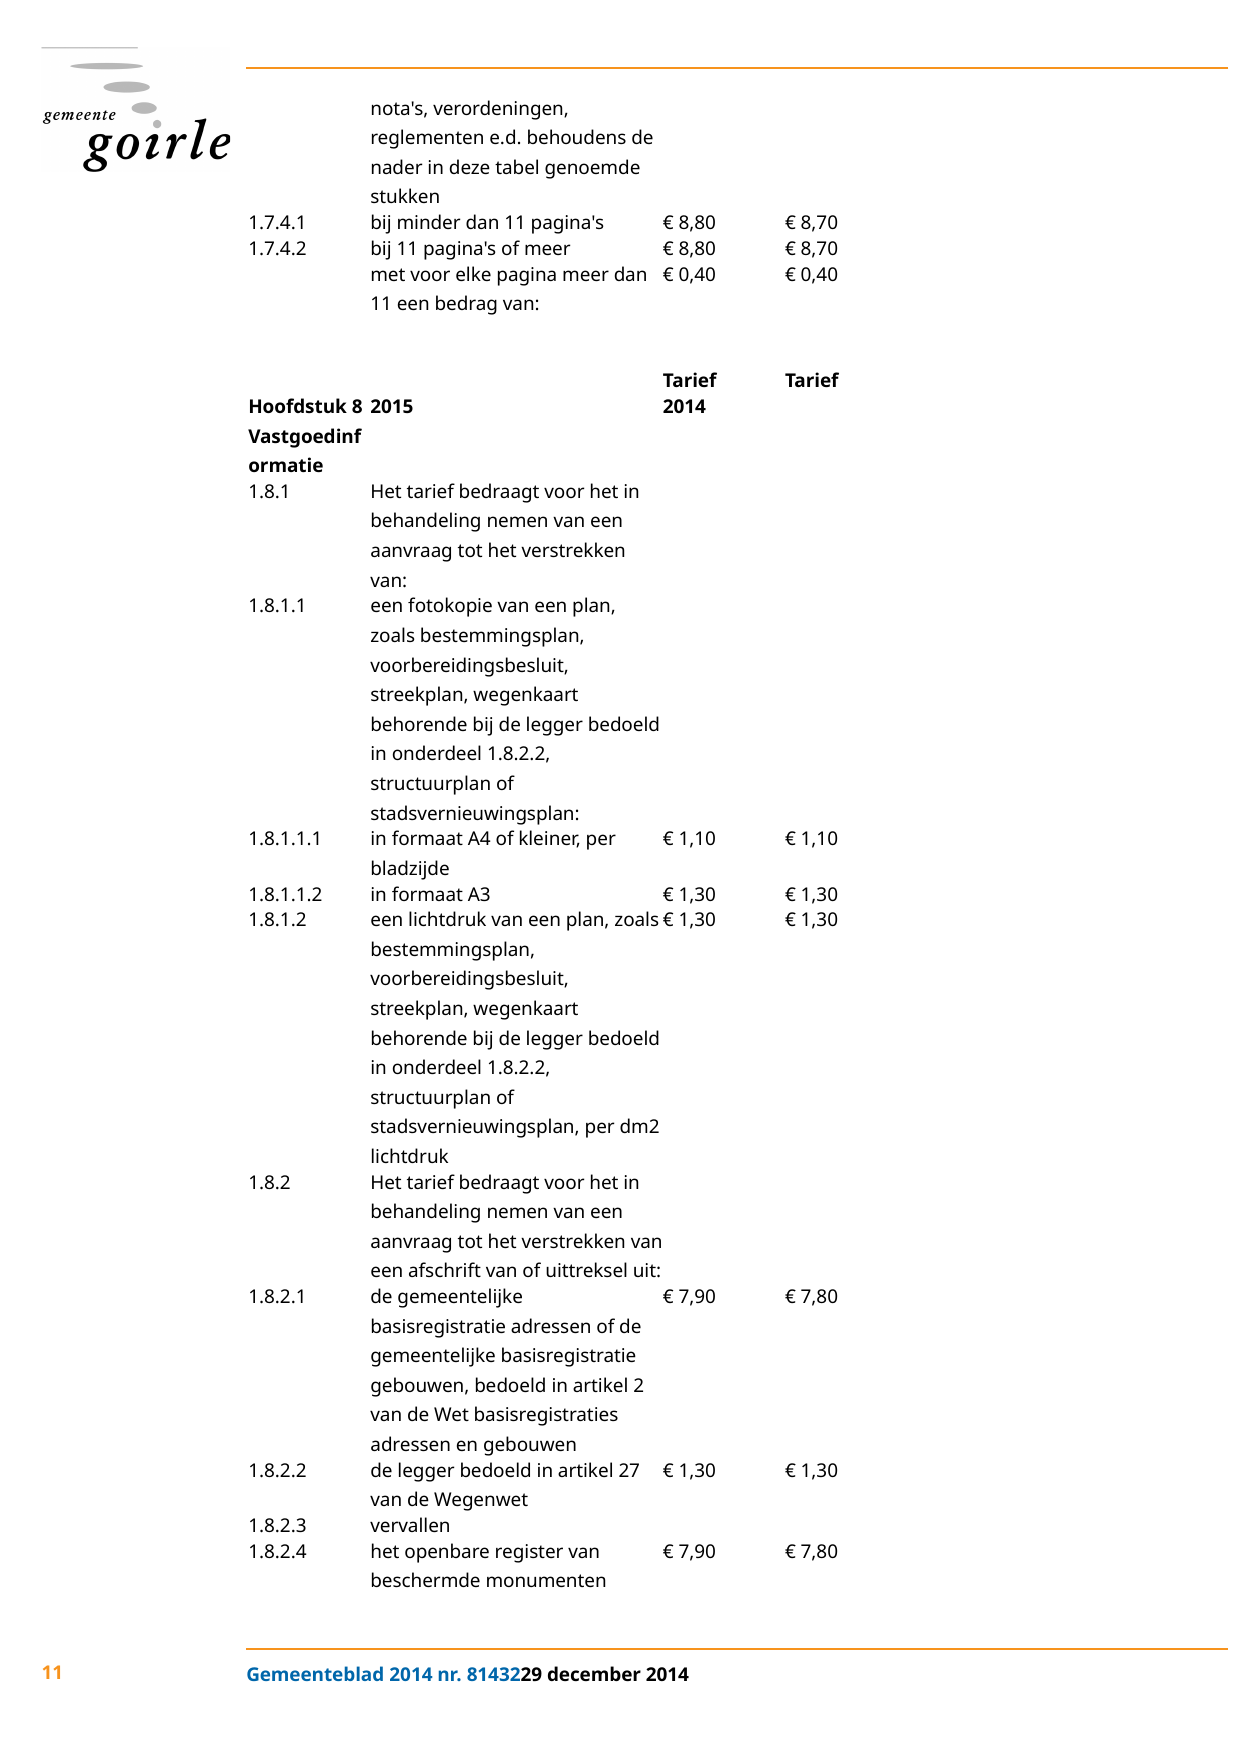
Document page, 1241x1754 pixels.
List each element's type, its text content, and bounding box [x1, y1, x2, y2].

table_cell 1.8.1.1.2 [248, 881, 370, 906]
table_cell [248, 316, 370, 342]
table_cell Tarief [663, 368, 785, 393]
table_cell de gemeentelijke basisregistratie adressen of de gemeentelijke basisregistratie gebouwen, bedoeld in artikel 2 van de Wet basisregistraties adressen en gebouwen [370, 1283, 663, 1457]
table_cell [663, 1512, 785, 1538]
table_cell € 0,40 [663, 261, 785, 316]
table_cell nota's, verordeningen, reglementen e.d. behoudens de nader in deze tabel genoemde stukken [370, 95, 663, 209]
table_cell [370, 342, 663, 367]
table_cell een lichtdruk van een plan, zoals bestemmingsplan, voorbereidingsbesluit, streekplan, wegenkaart behorende bij de legger bedoeld in onderdeel 1.8.2.2, structuurplan of stadsvernieuwingsplan, per dm2 lichtdruk [370, 906, 663, 1169]
table_cell 1.8.2.3 [248, 1512, 370, 1538]
table_cell [248, 95, 370, 209]
table_cell [785, 1512, 907, 1538]
table_cell Hoofdstuk 8 Vastgoedinformatie [248, 393, 370, 478]
table_cell € 1,10 [663, 825, 785, 881]
table_cell de legger bedoeld in artikel 27 van de Wegenwet [370, 1457, 663, 1512]
table_cell € 1,10 [785, 825, 907, 881]
table_cell in formaat A3 [370, 881, 663, 906]
table_cell [663, 342, 785, 367]
table_cell € 8,70 [785, 235, 907, 261]
table_cell € 8,80 [663, 209, 785, 235]
table_cell [370, 368, 663, 393]
table_cell 1.8.1.2 [248, 906, 370, 1169]
table_cell [663, 316, 785, 342]
table_cell in formaat A4 of kleiner, per bladzijde [370, 825, 663, 881]
picture [41, 47, 231, 172]
table_cell [785, 342, 907, 367]
table_cell € 0,40 [785, 261, 907, 316]
table_cell € 1,30 [785, 906, 907, 1169]
table_cell 1.8.2.1 [248, 1283, 370, 1457]
table_cell 1.8.2.4 [248, 1538, 370, 1593]
table_cell € 7,80 [785, 1538, 907, 1593]
table_cell vervallen [370, 1512, 663, 1538]
table_cell [248, 368, 370, 393]
table_cell [785, 316, 907, 342]
table_cell 1.7.4.2 [248, 235, 370, 261]
table_cell € 1,30 [785, 1457, 907, 1512]
table_cell € 8,70 [785, 209, 907, 235]
table_cell 1.8.1 [248, 478, 370, 593]
table_cell 1.8.2.2 [248, 1457, 370, 1512]
table_cell € 7,80 [785, 1283, 907, 1457]
table_cell [248, 261, 370, 316]
table_cell [248, 342, 370, 367]
table_cell € 8,80 [663, 235, 785, 261]
table_cell met voor elke pagina meer dan 11 een bedrag van: [370, 261, 663, 316]
table_cell 2014 [663, 393, 785, 478]
table_cell € 1,30 [663, 906, 785, 1169]
table_cell € 1,30 [663, 1457, 785, 1512]
table_cell € 1,30 [663, 881, 785, 906]
table_cell [370, 316, 663, 342]
table_cell een fotokopie van een plan, zoals bestemmingsplan, voorbereidingsbesluit, streekplan, wegenkaart behorende bij de legger bedoeld in onderdeel 1.8.2.2, structuurplan of stadsvernieuwingsplan: [370, 593, 663, 825]
table_cell Tarief [785, 368, 907, 393]
table_cell 1.8.1.1.1 [248, 825, 370, 881]
table_cell 1.7.4.1 [248, 209, 370, 235]
table_cell € 7,90 [663, 1538, 785, 1593]
table_cell Het tarief bedraagt voor het in behandeling nemen van een aanvraag tot het verstrekken van een afschrift van of uittreksel uit: [370, 1169, 663, 1283]
table_cell het openbare register van beschermde monumenten [370, 1538, 663, 1593]
table_cell € 7,90 [663, 1283, 785, 1457]
table_cell 1.8.2 [248, 1169, 370, 1283]
table_cell € 1,30 [785, 881, 907, 906]
table_cell Het tarief bedraagt voor het in behandeling nemen van een aanvraag tot het verstrekken van: [370, 478, 663, 593]
table_cell 1.8.1.1 [248, 593, 370, 825]
table_cell 2015 [370, 393, 663, 478]
table_cell bij minder dan 11 pagina's [370, 209, 663, 235]
table_cell bij 11 pagina's of meer [370, 235, 663, 261]
